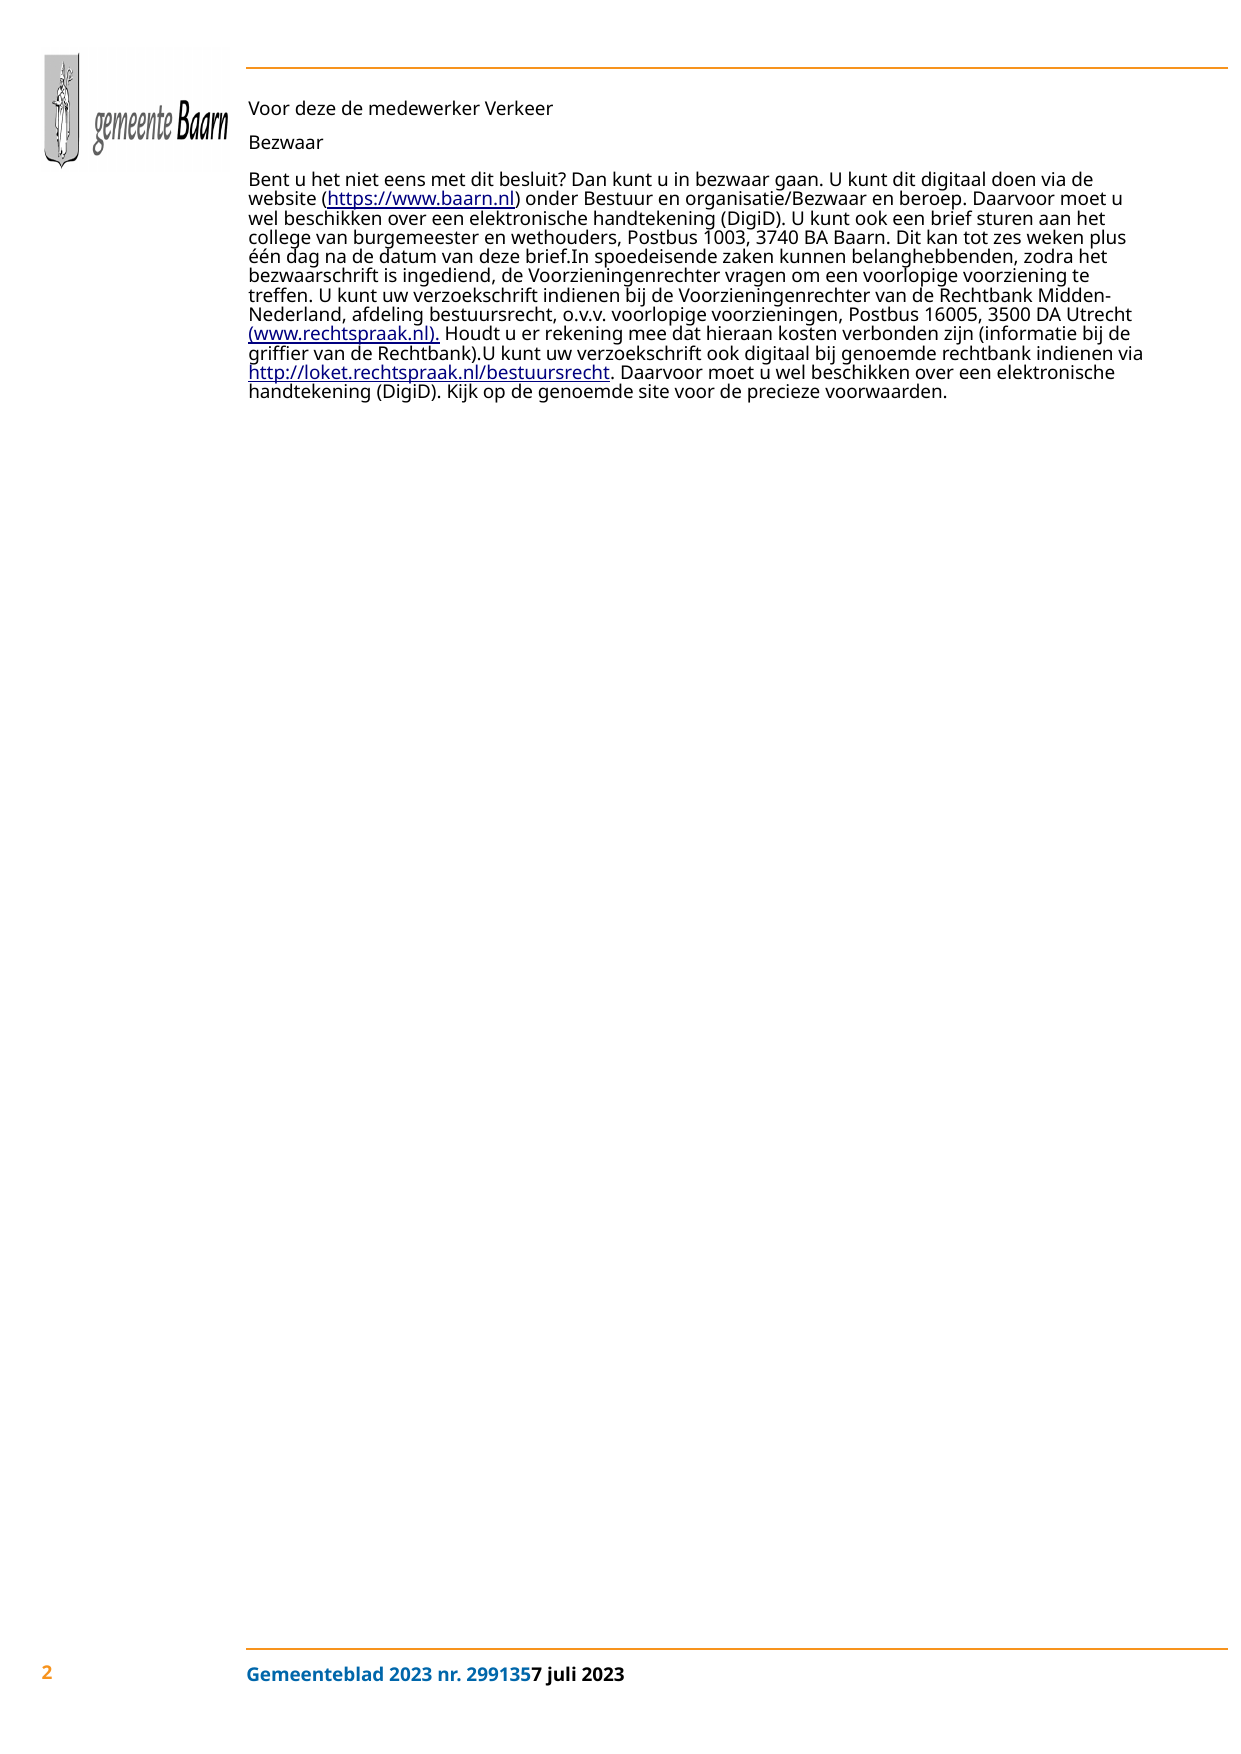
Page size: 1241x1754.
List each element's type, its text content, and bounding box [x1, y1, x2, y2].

picture [41, 47, 231, 172]
text Voor deze de medewerker Verkeer [248, 95, 1152, 121]
text Bent u het niet eens met dit besluit? Dan kunt u in bezwaar gaan. U kunt dit digitaal doen via de website (https://www.baarn.nl) onder Bestuur en organisatie/Bezwaar en beroep. Daarvoor moet u wel beschikken over een elektronische handtekening (DigiD). U kunt ook een brief sturen aan het college van burgemeester en wethouders, Postbus 1003, 3740 BA Baarn. Dit kan tot zes weken plus één dag na de datum van deze brief.In spoedeisende zaken kunnen belanghebbenden, zodra het bezwaarschrift is ingediend, de Voorzieningenrechter vragen om een voorlopige voorziening te treffen. U kunt uw verzoekschrift indienen bij de Voorzieningenrechter van de Rechtbank Midden-Nederland, afdeling bestuursrecht, o.v.v. voorlopige voorzieningen, Postbus 16005, 3500 DA Utrecht (www.rechtspraak.nl). Houdt u er rekening mee dat hieraan kosten verbonden zijn (informatie bij de griffier van de Rechtbank).U kunt uw verzoekschrift ook digitaal bij genoemde rechtbank indienen via http://loket.rechtspraak.nl/bestuursrecht. Daarvoor moet u wel beschikken over een elektronische handtekening (DigiD). Kijk op de genoemde site voor de precieze voorwaarden. [248, 171, 1152, 402]
text Bezwaar [248, 134, 1152, 153]
